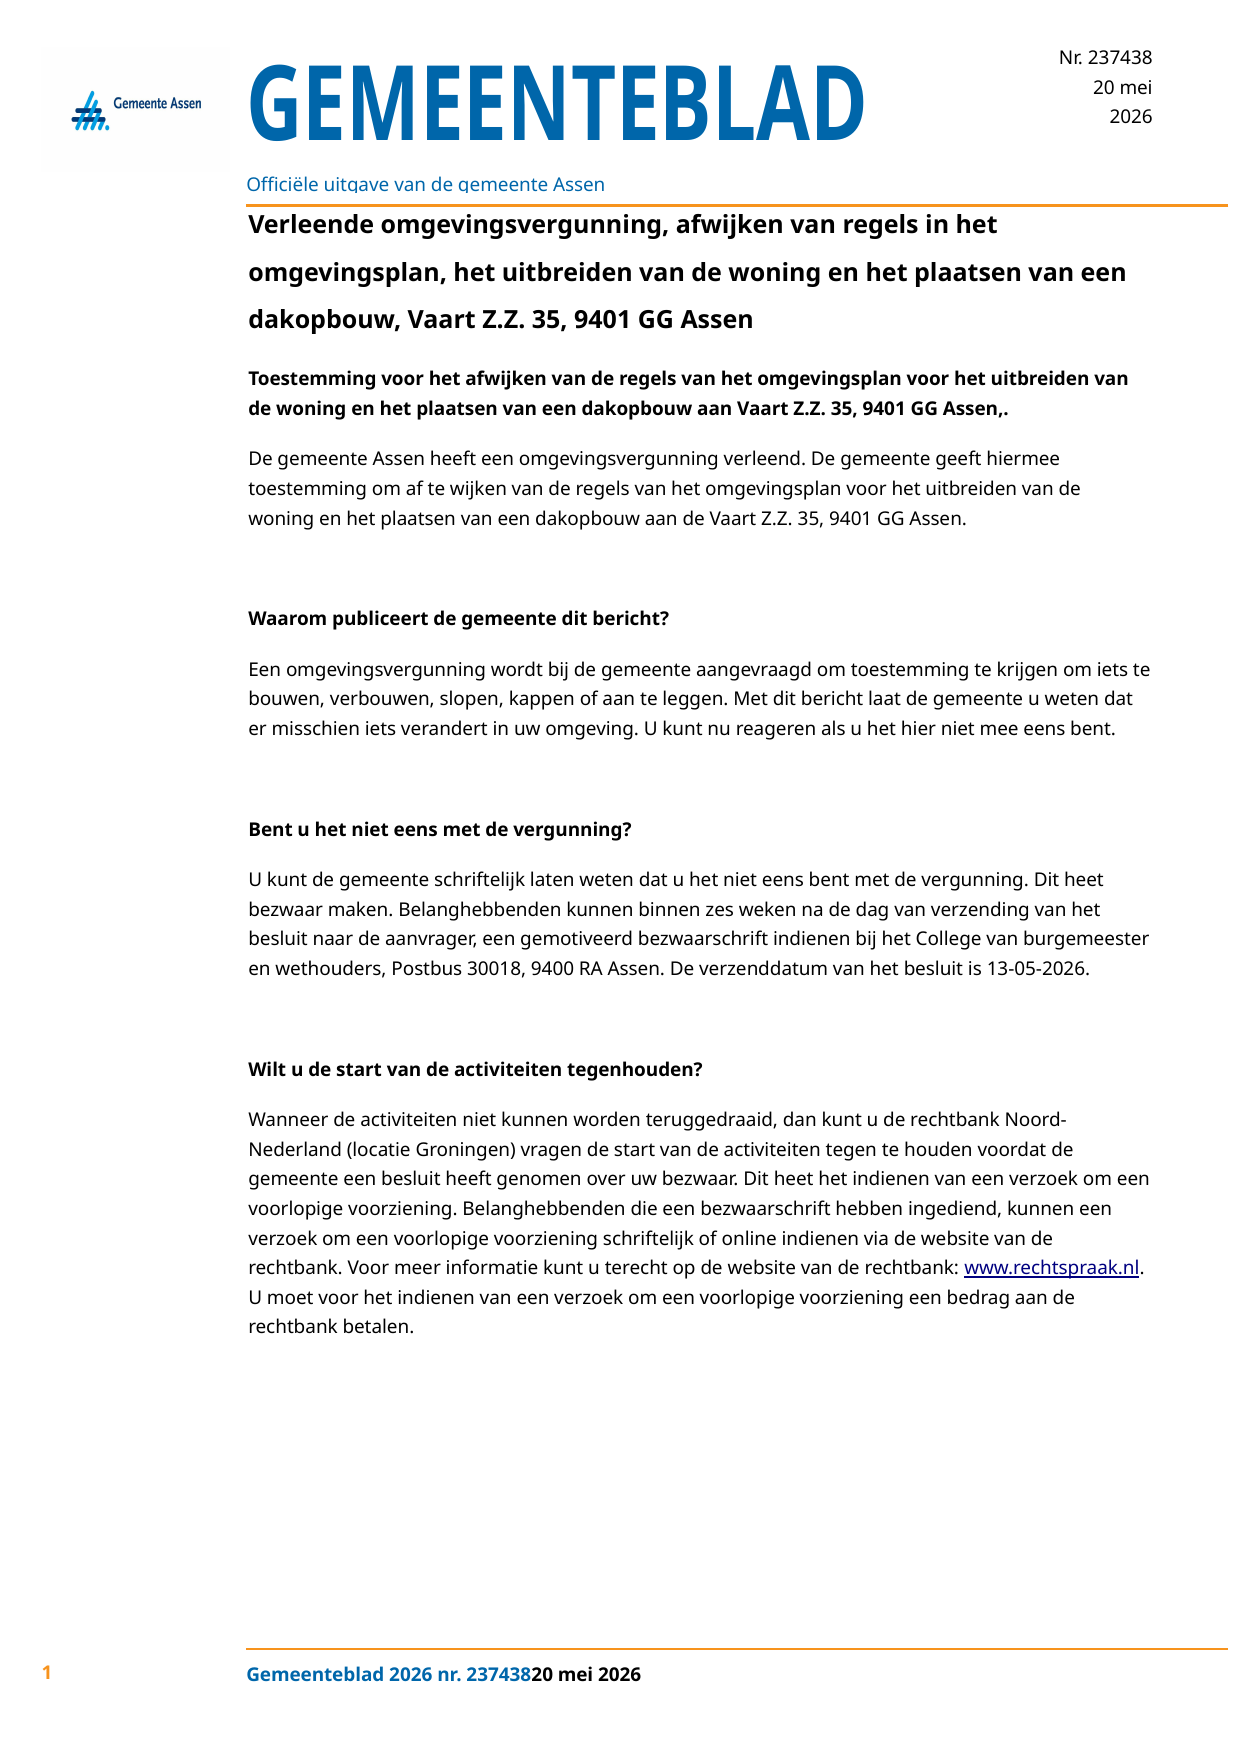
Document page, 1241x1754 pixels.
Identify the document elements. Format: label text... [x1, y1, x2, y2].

text Toestemming voor het afwijken van de regels van het omgevingsplan voor het uitbreiden van de woning en het plaatsen van een dakopbouw aan Vaart Z.Z. 35, 9401 GG Assen,. [248, 366, 1152, 421]
text Verleende omgevingsvergunning, afwijken van regels in het omgevingsplan, het uitbreiden van de woning en het plaatsen van een dakopbouw, Vaart Z.Z. 35, 9401 GG Assen [248, 207, 1152, 336]
text Waarom publiceert de gemeente dit bericht? [248, 606, 1152, 631]
text Wilt u de start van de activiteiten tegenhouden? [248, 1056, 1152, 1082]
text Wanneer de activiteiten niet kunnen worden teruggedraaid, dan kunt u de rechtbank Noord-Nederland (locatie Groningen) vragen de start van de activiteiten tegen te houden voordat de gemeente een besluit heeft genomen over uw bezwaar. Dit heet het indienen van een verzoek om een voorlopige voorziening. Belanghebbenden die een bezwaarschrift hebben ingediend, kunnen een verzoek om een voorlopige voorziening schriftelijk of online indienen via de website van de rechtbank. Voor meer informatie kunt u terecht op de website van de rechtbank: www.rechtspraak.nl. U moet voor het indienen van een verzoek om een voorlopige voorziening een bedrag aan de rechtbank betalen. [248, 1106, 1152, 1339]
text U kunt de gemeente schriftelijk laten weten dat u het niet eens bent met de vergunning. Dit heet bezwaar maken. Belanghebbenden kunnen binnen zes weken na de dag van verzending van het besluit naar de aanvrager, een gemotiveerd bezwaarschrift indienen bij het College van burgemeester en wethouders, Postbus 30018, 9400 RA Assen. De verzenddatum van het besluit is 13-05-2026. [248, 866, 1152, 981]
text Bent u het niet eens met de vergunning? [248, 816, 1152, 842]
text Een omgevingsvergunning wordt bij de gemeente aangevraagd om toestemming te krijgen om iets te bouwen, verbouwen, slopen, kappen of aan te leggen. Met dit bericht laat de gemeente u weten dat er misschien iets verandert in uw omgeving. U kunt nu reageren als u het hier niet mee eens bent. [248, 656, 1152, 741]
picture [41, 47, 231, 172]
text De gemeente Assen heeft een omgevingsvergunning verleend. De gemeente geeft hiermee toestemming om af te wijken van de regels van het omgevingsplan voor het uitbreiden van de woning en het plaatsen van een dakopbouw aan de Vaart Z.Z. 35, 9401 GG Assen. [248, 446, 1152, 530]
